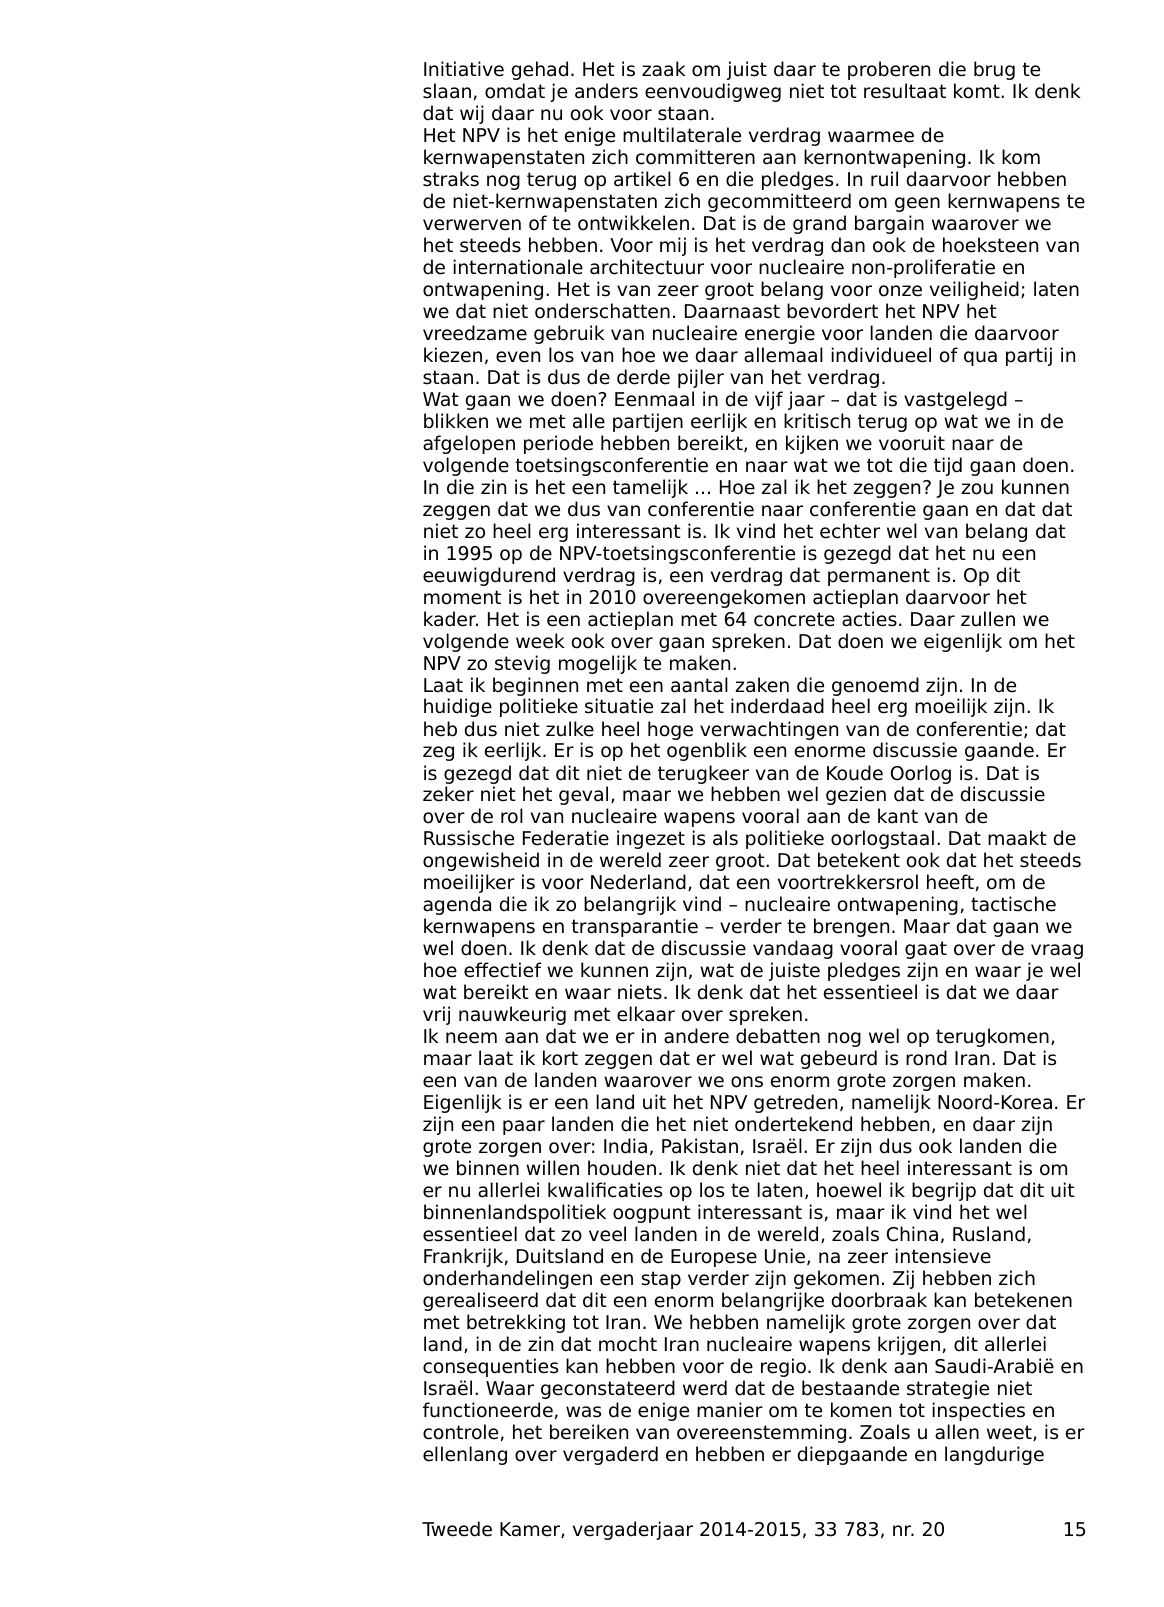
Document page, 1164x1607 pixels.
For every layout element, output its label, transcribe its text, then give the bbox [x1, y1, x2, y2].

text Het NPV is het enige multilaterale verdrag waarmee de kernwapenstaten zich committeren aan kernontwapening. Ik kom straks nog terug op artikel 6 en die pledges. In ruil daarvoor hebben de niet-kernwapenstaten zich gecommitteerd om geen kernwapens te verwerven of te ontwikkelen. Dat is de grand bargain waarover we het steeds hebben. Voor mij is het verdrag dan ook de hoeksteen van de internationale architectuur voor nucleaire non-proliferatie en ontwapening. Het is van zeer groot belang voor onze veiligheid; laten we dat niet onderschatten. Daarnaast bevordert het NPV het vreedzame gebruik van nucleaire energie voor landen die daarvoor kiezen, even los van hoe we daar allemaal individueel of qua partij in staan. Dat is dus de derde pijler van het verdrag. [422, 125, 1087, 389]
text Initiative gehad. Het is zaak om juist daar te proberen die brug te slaan, omdat je anders eenvoudigweg niet tot resultaat komt. Ik denk dat wij daar nu ook voor staan. [422, 59, 1087, 125]
text Wat gaan we doen? Eenmaal in de vijf jaar – dat is vastgelegd – blikken we met alle partijen eerlijk en kritisch terug op wat we in de afgelopen periode hebben bereikt, en kijken we vooruit naar de volgende toetsingsconferentie en naar wat we tot die tijd gaan doen. In die zin is het een tamelijk ... Hoe zal ik het zeggen? Je zou kunnen zeggen dat we dus van conferentie naar conferentie gaan en dat dat niet zo heel erg interessant is. Ik vind het echter wel van belang dat in 1995 op de NPV-toetsingsconferentie is gezegd dat het nu een eeuwigdurend verdrag is, een verdrag dat permanent is. Op dit moment is het in 2010 overeengekomen actieplan daarvoor het kader. Het is een actieplan met 64 concrete acties. Daar zullen we volgende week ook over gaan spreken. Dat doen we eigenlijk om het NPV zo stevig mogelijk te maken. [422, 389, 1087, 674]
text Laat ik beginnen met een aantal zaken die genoemd zijn. In de huidige politieke situatie zal het inderdaad heel erg moeilijk zijn. Ik heb dus niet zulke heel hoge verwachtingen van de conferentie; dat zeg ik eerlijk. Er is op het ogenblik een enorme discussie gaande. Er is gezegd dat dit niet de terugkeer van de Koude Oorlog is. Dat is zeker niet het geval, maar we hebben wel gezien dat de discussie over de rol van nucleaire wapens vooral aan de kant van de Russische Federatie ingezet is als politieke oorlogstaal. Dat maakt de ongewisheid in de wereld zeer groot. Dat betekent ook dat het steeds moeilijker is voor Nederland, dat een voortrekkersrol heeft, om de agenda die ik zo belangrijk vind – nucleaire ontwapening, tactische kernwapens en transparantie – verder te brengen. Maar dat gaan we wel doen. Ik denk dat de discussie vandaag vooral gaat over de vraag hoe effectief we kunnen zijn, wat de juiste pledges zijn en waar je wel wat bereikt en waar niets. Ik denk dat het essentieel is dat we daar vrij nauwkeurig met elkaar over spreken. [422, 674, 1087, 1026]
text Ik neem aan dat we er in andere debatten nog wel op terugkomen, maar laat ik kort zeggen dat er wel wat gebeurd is rond Iran. Dat is een van de landen waarover we ons enorm grote zorgen maken. Eigenlijk is er een land uit het NPV getreden, namelijk Noord-Korea. Er zijn een paar landen die het niet ondertekend hebben, en daar zijn grote zorgen over: India, Pakistan, Israël. Er zijn dus ook landen die we binnen willen houden. Ik denk niet dat het heel interessant is om er nu allerlei kwalificaties op los te laten, hoewel ik begrijp dat dit uit binnenlandspolitiek oogpunt interessant is, maar ik vind het wel essentieel dat zo veel landen in de wereld, zoals China, Rusland, Frankrijk, Duitsland en de Europese Unie, na zeer intensieve onderhandelingen een stap verder zijn gekomen. Zij hebben zich gerealiseerd dat dit een enorm belangrijke doorbraak kan betekenen met betrekking tot Iran. We hebben namelijk grote zorgen over dat land, in de zin dat mocht Iran nucleaire wapens krijgen, dit allerlei consequenties kan hebben voor de regio. Ik denk aan Saudi-Arabië en Israël. Waar geconstateerd werd dat de bestaande strategie niet functioneerde, was de enige manier om te komen tot inspecties en controle, het bereiken van overeenstemming. Zoals u allen weet, is er ellenlang over vergaderd en hebben er diepgaande en langdurige [422, 1026, 1087, 1466]
